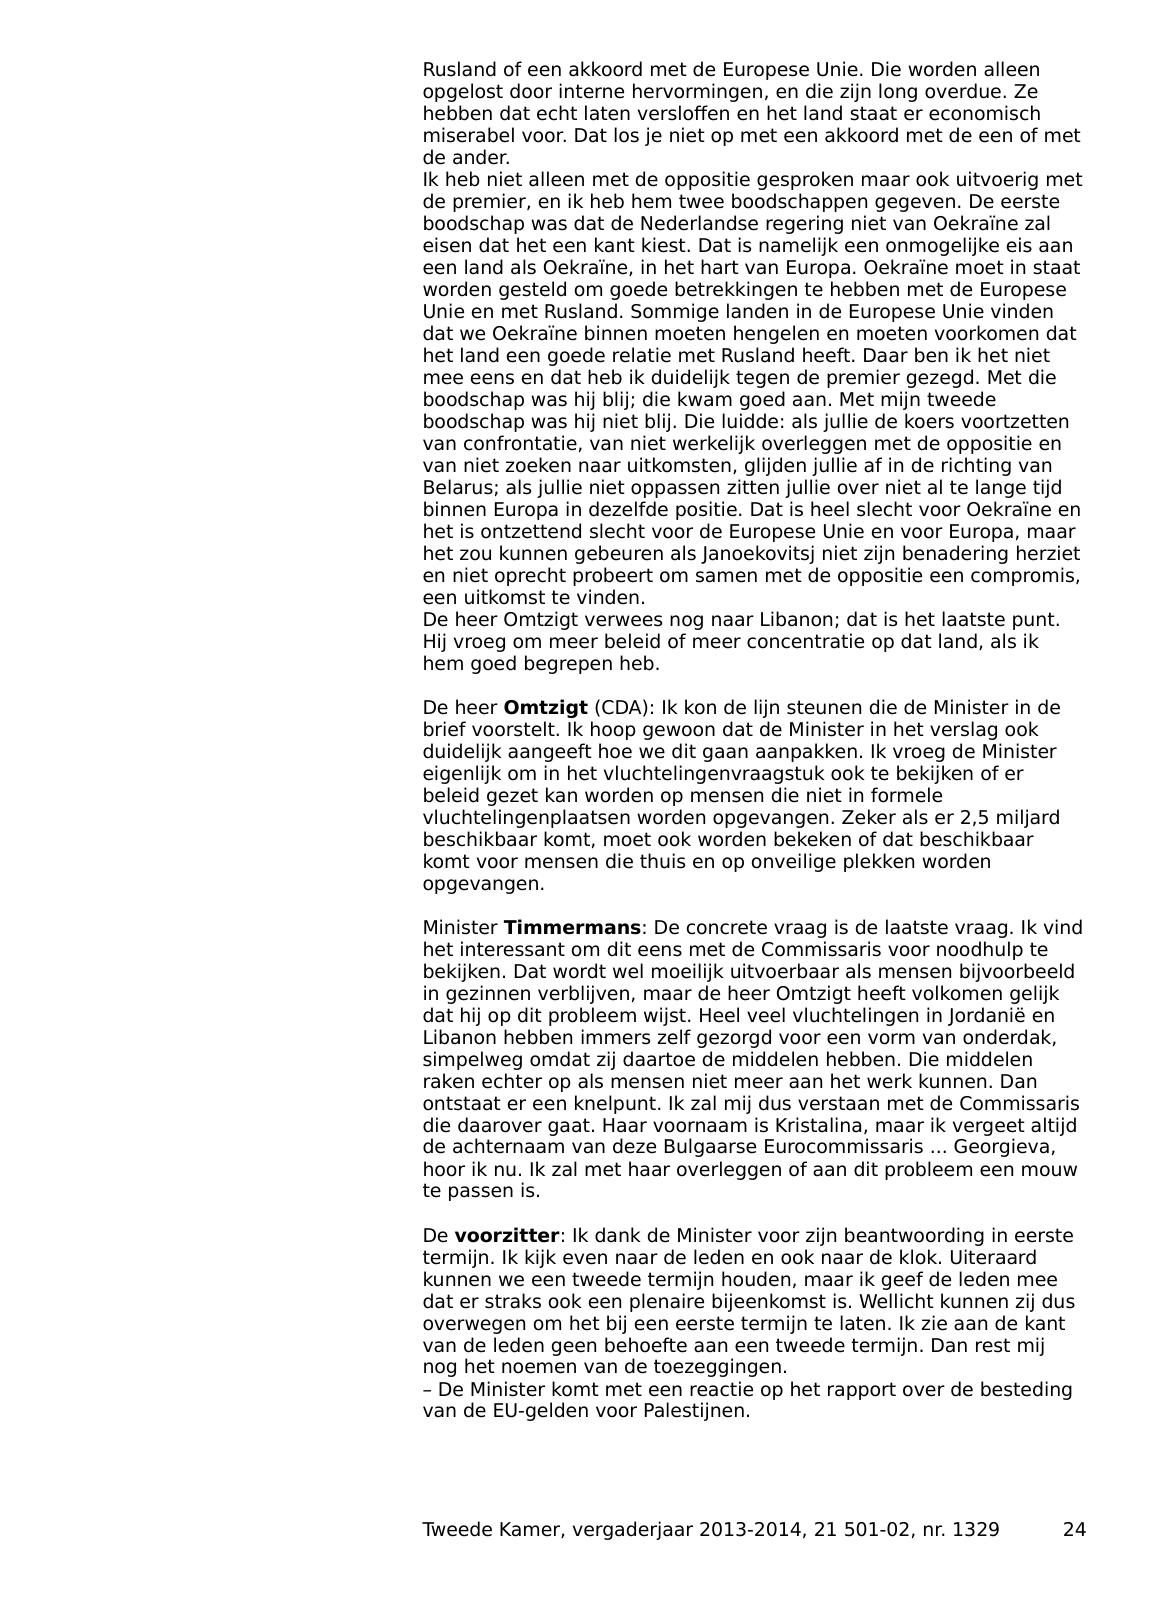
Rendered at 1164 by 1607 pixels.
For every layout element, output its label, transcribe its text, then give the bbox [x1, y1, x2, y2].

text – De Minister komt met een reactie op het rapport over de besteding van de EU-gelden voor Palestijnen. [422, 1378, 1087, 1422]
text De voorzitter: Ik dank de Minister voor zijn beantwoording in eerste termijn. Ik kijk even naar de leden en ook naar de klok. Uiteraard kunnen we een tweede termijn houden, maar ik geef de leden mee dat er straks ook een plenaire bijeenkomst is. Wellicht kunnen zij dus overwegen om het bij een eerste termijn te laten. Ik zie aan de kant van de leden geen behoefte aan een tweede termijn. Dan rest mij nog het noemen van de toezeggingen. [422, 1224, 1087, 1378]
text De heer Omtzigt (CDA): Ik kon de lijn steunen die de Minister in de brief voorstelt. Ik hoop gewoon dat de Minister in het verslag ook duidelijk aangeeft hoe we dit gaan aanpakken. Ik vroeg de Minister eigenlijk om in het vluchtelingenvraagstuk ook te bekijken of er beleid gezet kan worden op mensen die niet in formele vluchtelingenplaatsen worden opgevangen. Zeker als er 2,5 miljard beschikbaar komt, moet ook worden bekeken of dat beschikbaar komt voor mensen die thuis en op onveilige plekken worden opgevangen. [422, 697, 1087, 894]
text Rusland of een akkoord met de Europese Unie. Die worden alleen opgelost door interne hervormingen, en die zijn long overdue. Ze hebben dat echt laten versloffen en het land staat er economisch miserabel voor. Dat los je niet op met een akkoord met de een of met de ander. [422, 59, 1087, 169]
text Ik heb niet alleen met de oppositie gesproken maar ook uitvoerig met de premier, en ik heb hem twee boodschappen gegeven. De eerste boodschap was dat de Nederlandse regering niet van Oekraïne zal eisen dat het een kant kiest. Dat is namelijk een onmogelijke eis aan een land als Oekraïne, in het hart van Europa. Oekraïne moet in staat worden gesteld om goede betrekkingen te hebben met de Europese Unie en met Rusland. Sommige landen in de Europese Unie vinden dat we Oekraïne binnen moeten hengelen en moeten voorkomen dat het land een goede relatie met Rusland heeft. Daar ben ik het niet mee eens en dat heb ik duidelijk tegen de premier gezegd. Met die boodschap was hij blij; die kwam goed aan. Met mijn tweede boodschap was hij niet blij. Die luidde: als jullie de koers voortzetten van confrontatie, van niet werkelijk overleggen met de oppositie en van niet zoeken naar uitkomsten, glijden jullie af in de richting van Belarus; als jullie niet oppassen zitten jullie over niet al te lange tijd binnen Europa in dezelfde positie. Dat is heel slecht voor Oekraïne en het is ontzettend slecht voor de Europese Unie en voor Europa, maar het zou kunnen gebeuren als Janoekovitsj niet zijn benadering herziet en niet oprecht probeert om samen met de oppositie een compromis, een uitkomst te vinden. [422, 169, 1087, 608]
text Minister Timmermans: De concrete vraag is de laatste vraag. Ik vind het interessant om dit eens met de Commissaris voor noodhulp te bekijken. Dat wordt wel moeilijk uitvoerbaar als mensen bijvoorbeeld in gezinnen verblijven, maar de heer Omtzigt heeft volkomen gelijk dat hij op dit probleem wijst. Heel veel vluchtelingen in Jordanië en Libanon hebben immers zelf gezorgd voor een vorm van onderdak, simpelweg omdat zij daartoe de middelen hebben. Die middelen raken echter op als mensen niet meer aan het werk kunnen. Dan ontstaat er een knelpunt. Ik zal mij dus verstaan met de Commissaris die daarover gaat. Haar voornaam is Kristalina, maar ik vergeet altijd de achternaam van deze Bulgaarse Eurocommissaris ... Georgieva, hoor ik nu. Ik zal met haar overleggen of aan dit probleem een mouw te passen is. [422, 917, 1087, 1202]
text De heer Omtzigt verwees nog naar Libanon; dat is het laatste punt. Hij vroeg om meer beleid of meer concentratie op dat land, als ik hem goed begrepen heb. [422, 608, 1087, 674]
